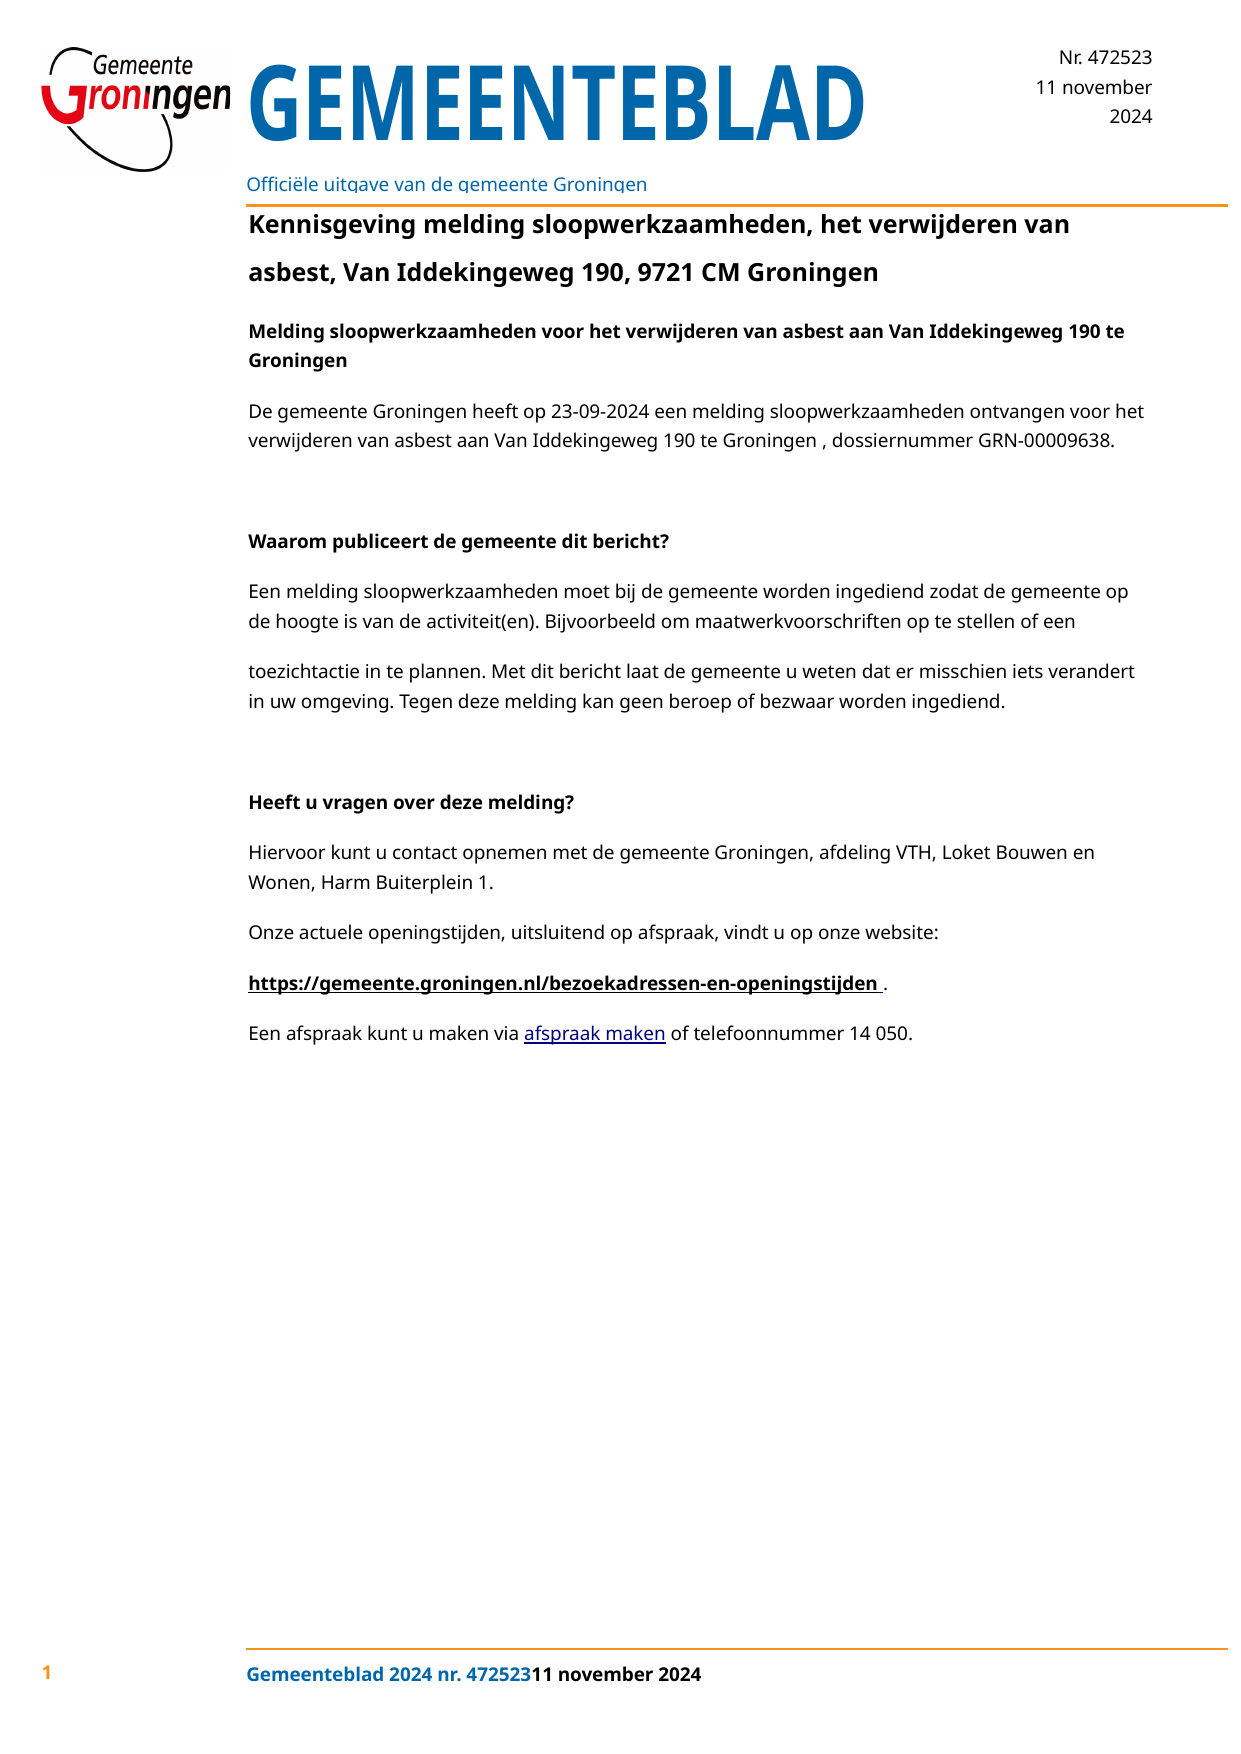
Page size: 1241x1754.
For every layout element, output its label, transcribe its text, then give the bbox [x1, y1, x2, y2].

text Hiervoor kunt u contact opnemen met de gemeente Groningen, afdeling VTH, Loket Bouwen en Wonen, Harm Buiterplein 1. [248, 839, 1152, 895]
text Kennisgeving melding sloopwerkzaamheden, het verwijderen van asbest, Van Iddekingeweg 190, 9721 CM Groningen [248, 207, 1152, 288]
text Onze actuele openingstijden, uitsluitend op afspraak, vindt u op onze website: [248, 919, 1152, 945]
text Heeft u vragen over deze melding? [248, 789, 1152, 815]
text Een melding sloopwerkzaamheden moet bij de gemeente worden ingediend zodat de gemeente op de hoogte is van de activiteit(en). Bijvoorbeeld om maatwerkvoorschriften op te stellen of een [248, 579, 1152, 634]
picture [41, 47, 231, 172]
text Melding sloopwerkzaamheden voor het verwijderen van asbest aan Van Iddekingeweg 190 te Groningen [248, 318, 1152, 373]
text Waarom publiceert de gemeente dit bericht? [248, 528, 1152, 554]
text De gemeente Groningen heeft op 23-09-2024 een melding sloopwerkzaamheden ontvangen voor het verwijderen van asbest aan Van Iddekingeweg 190 te Groningen , dossiernummer GRN-00009638. [248, 398, 1152, 453]
text Een afspraak kunt u maken via afspraak maken of telefoonnummer 14 050. [248, 1020, 1152, 1046]
text toezichtactie in te plannen. Met dit bericht laat de gemeente u weten dat er misschien iets verandert in uw omgeving. Tegen deze melding kan geen beroep of bezwaar worden ingediend. [248, 659, 1152, 714]
text https://gemeente.groningen.nl/bezoekadressen-en-openingstijden . [248, 970, 1152, 996]
